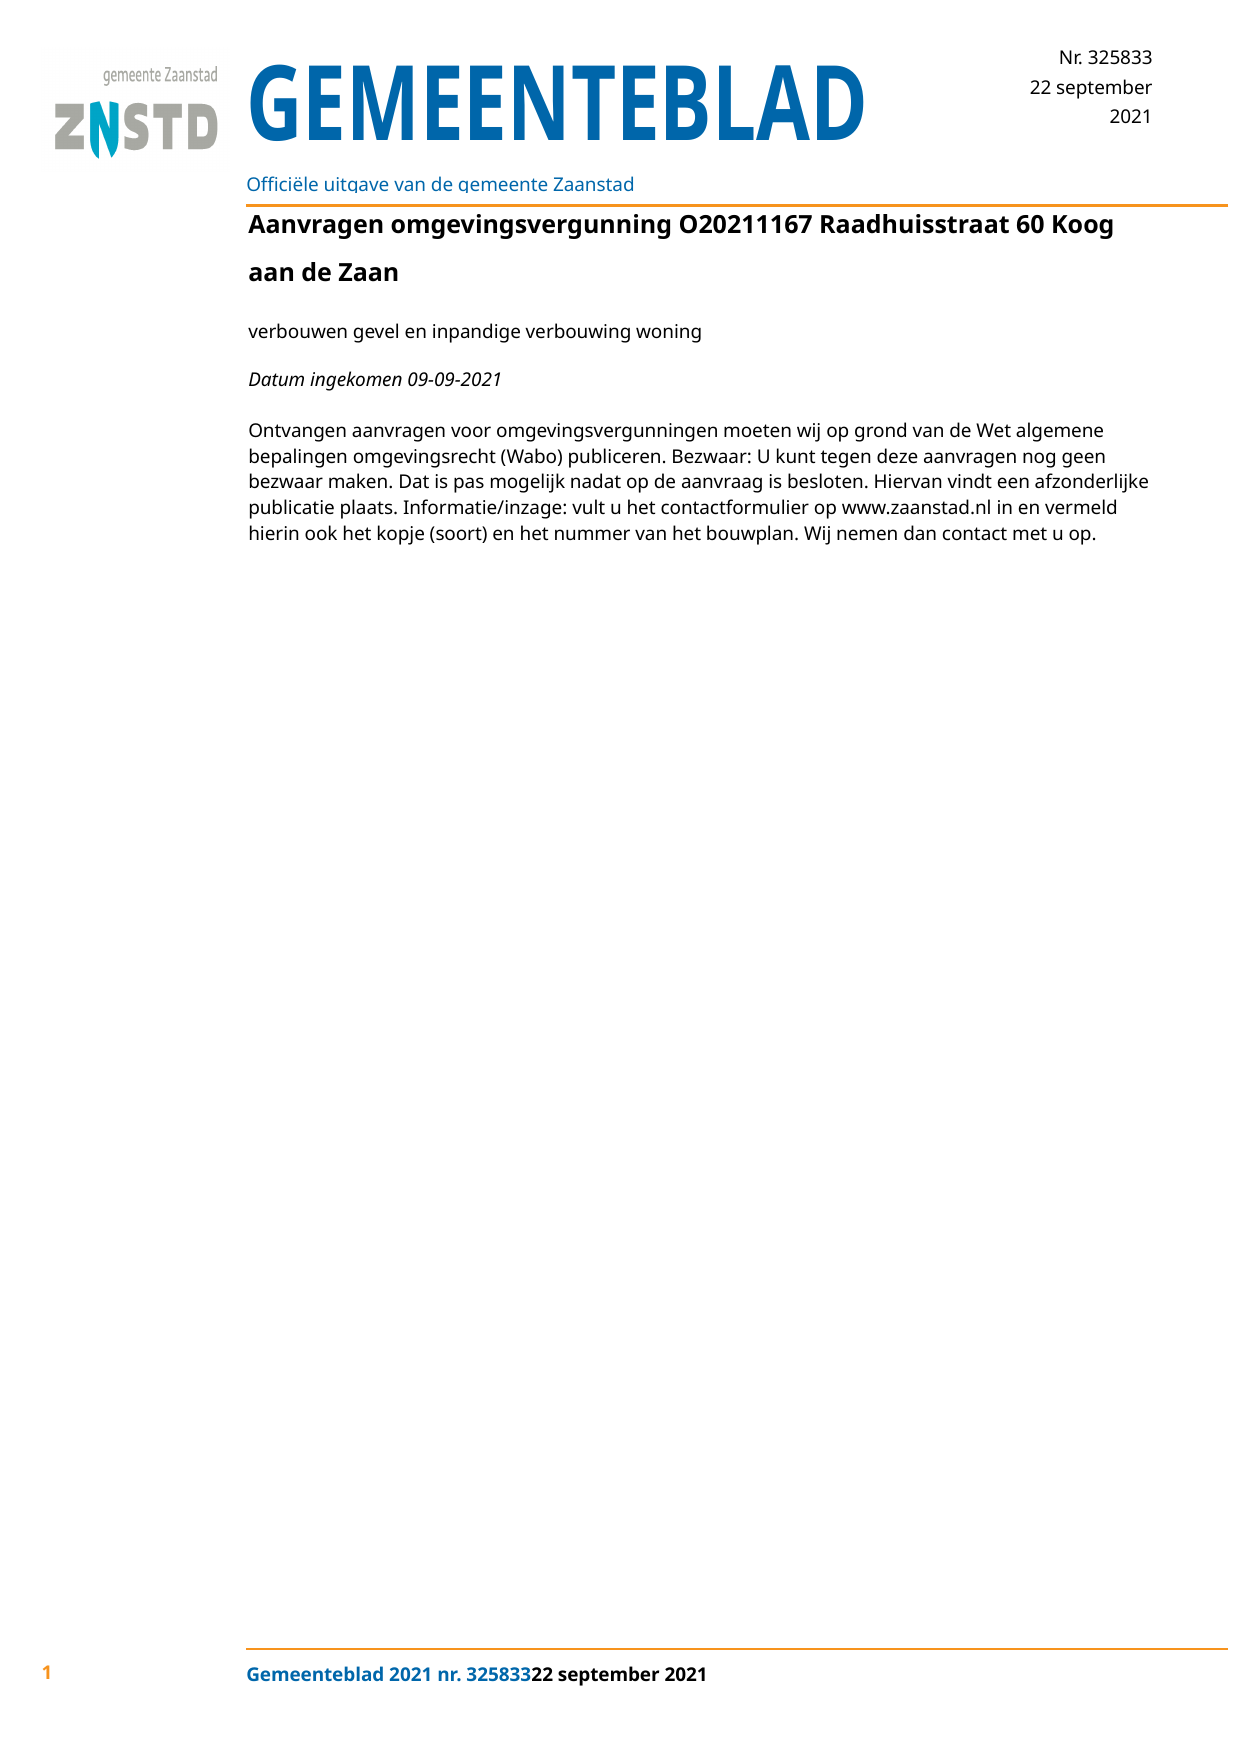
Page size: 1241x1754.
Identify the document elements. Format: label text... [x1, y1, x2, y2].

text verbouwen gevel en inpandige verbouwing woning [248, 318, 1152, 344]
text Ontvangen aanvragen voor omgevingsvergunningen moeten wij op grond van de Wet algemene bepalingen omgevingsrecht (Wabo) publiceren. Bezwaar: U kunt tegen deze aanvragen nog geen bezwaar maken. Dat is pas mogelijk nadat op de aanvraag is besloten. Hiervan vindt een afzonderlijke publicatie plaats. Informatie/inzage: vult u het contactformulier op www.zaanstad.nl in en vermeld hierin ook het kopje (soort) en het nummer van het bouwplan. Wij nemen dan contact met u op. [248, 417, 1152, 546]
picture [41, 47, 231, 172]
text Aanvragen omgevingsvergunning O20211167 Raadhuisstraat 60 Koog aan de Zaan [248, 207, 1152, 288]
text Datum ingekomen 09-09-2021 [248, 366, 1152, 391]
